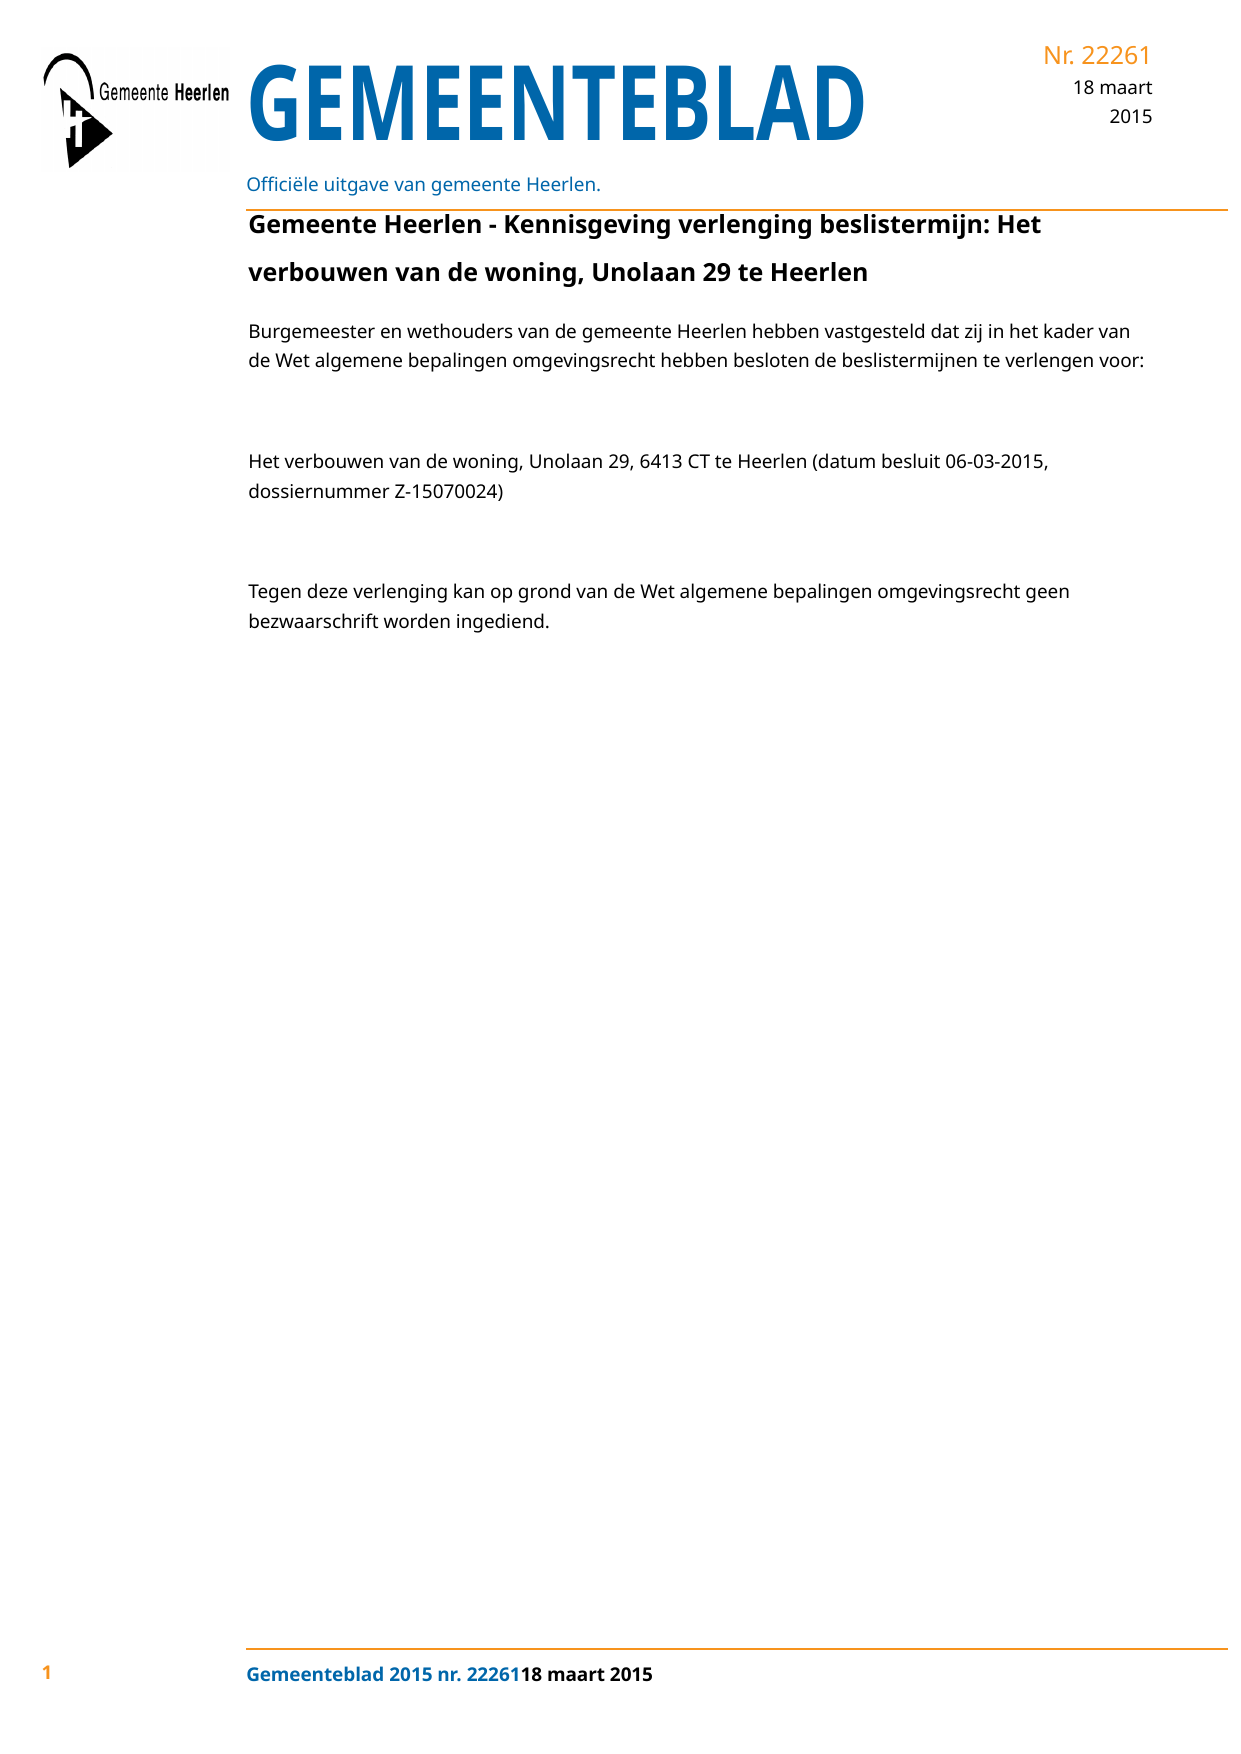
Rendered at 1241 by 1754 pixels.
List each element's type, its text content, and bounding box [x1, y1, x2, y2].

text Gemeente Heerlen - Kennisgeving verlenging beslistermijn: Het verbouwen van de woning, Unolaan 29 te Heerlen [248, 211, 1152, 288]
text Tegen deze verlenging kan op grond van de Wet algemene bepalingen omgevingsrecht geen bezwaarschrift worden ingediend. [248, 579, 1152, 634]
text Het verbouwen van de woning, Unolaan 29, 6413 CT te Heerlen (datum besluit 06-03-2015, dossiernummer Z-15070024) [248, 448, 1152, 504]
picture [41, 47, 231, 172]
text Burgemeester en wethouders van de gemeente Heerlen hebben vastgesteld dat zij in het kader van de Wet algemene bepalingen omgevingsrecht hebben besloten de beslistermijnen te verlengen voor: [248, 318, 1152, 373]
